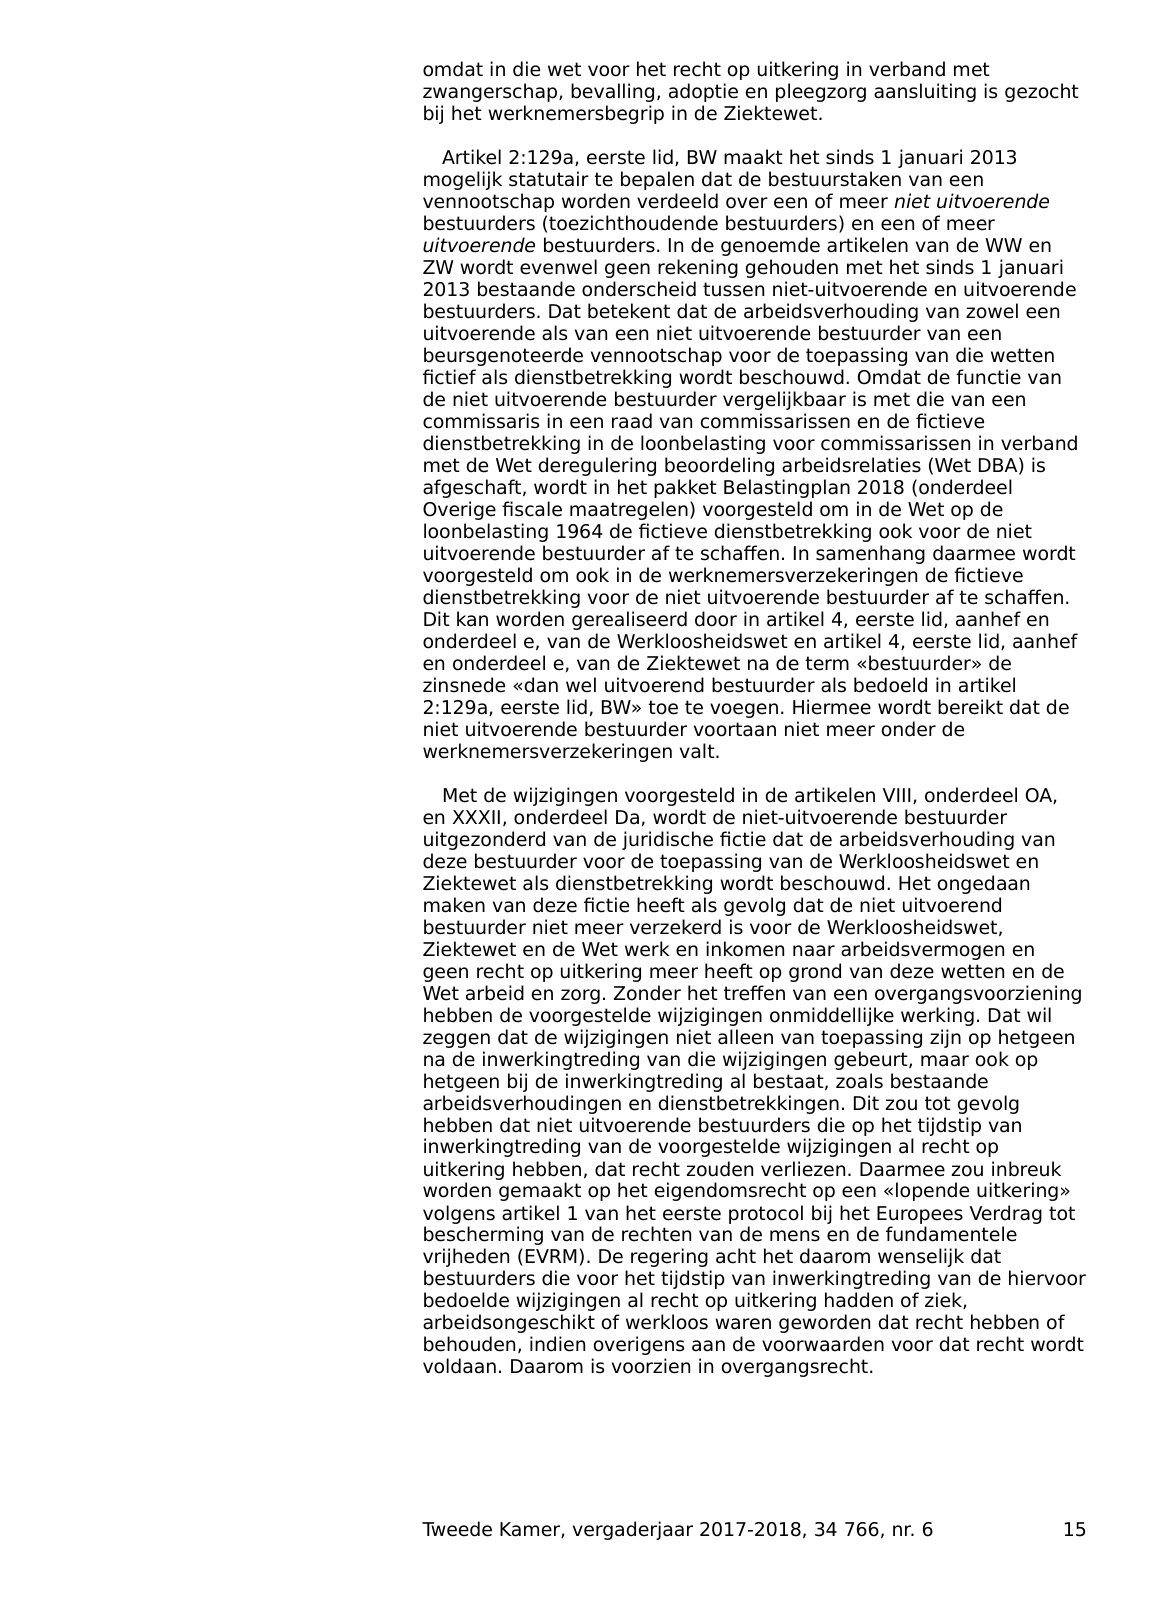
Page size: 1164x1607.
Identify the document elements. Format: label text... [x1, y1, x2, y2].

text Artikel 2:129a, eerste lid, BW maakt het sinds 1 januari 2013 mogelijk statutair te bepalen dat de bestuurstaken van een vennootschap worden verdeeld over een of meer niet uitvoerende bestuurders (toezichthoudende bestuurders) en een of meer uitvoerende bestuurders. In de genoemde artikelen van de WW en ZW wordt evenwel geen rekening gehouden met het sinds 1 januari 2013 bestaande onderscheid tussen niet-uitvoerende en uitvoerende bestuurders. Dat betekent dat de arbeidsverhouding van zowel een uitvoerende als van een niet uitvoerende bestuurder van een beursgenoteerde vennootschap voor de toepassing van die wetten fictief als dienstbetrekking wordt beschouwd. Omdat de functie van de niet uitvoerende bestuurder vergelijkbaar is met die van een commissaris in een raad van commissarissen en de fictieve dienstbetrekking in de loonbelasting voor commissarissen in verband met de Wet deregulering beoordeling arbeidsrelaties (Wet DBA) is afgeschaft, wordt in het pakket Belastingplan 2018 (onderdeel Overige fiscale maatregelen) voorgesteld om in de Wet op de loonbelasting 1964 de fictieve dienstbetrekking ook voor de niet uitvoerende bestuurder af te schaffen. In samenhang daarmee wordt voorgesteld om ook in de werknemersverzekeringen de fictieve dienstbetrekking voor de niet uitvoerende bestuurder af te schaffen. Dit kan worden gerealiseerd door in artikel 4, eerste lid, aanhef en onderdeel e, van de Werkloosheidswet en artikel 4, eerste lid, aanhef en onderdeel e, van de Ziektewet na de term «bestuurder» de zinsnede «dan wel uitvoerend bestuurder als bedoeld in artikel 2:129a, eerste lid, BW» toe te voegen. Hiermee wordt bereikt dat de niet uitvoerende bestuurder voortaan niet meer onder de werknemersverzekeringen valt. [422, 147, 1087, 763]
text omdat in die wet voor het recht op uitkering in verband met zwangerschap, bevalling, adoptie en pleegzorg aansluiting is gezocht bij het werknemersbegrip in de Ziektewet. [422, 59, 1087, 125]
text Met de wijzigingen voorgesteld in de artikelen VIII, onderdeel OA, en XXXII, onderdeel Da, wordt de niet-uitvoerende bestuurder uitgezonderd van de juridische fictie dat de arbeidsverhouding van deze bestuurder voor de toepassing van de Werkloosheidswet en Ziektewet als dienstbetrekking wordt beschouwd. Het ongedaan maken van deze fictie heeft als gevolg dat de niet uitvoerend bestuurder niet meer verzekerd is voor de Werkloosheidswet, Ziektewet en de Wet werk en inkomen naar arbeidsvermogen en geen recht op uitkering meer heeft op grond van deze wetten en de Wet arbeid en zorg. Zonder het treffen van een overgangsvoorziening hebben de voorgestelde wijzigingen onmiddellijke werking. Dat wil zeggen dat de wijzigingen niet alleen van toepassing zijn op hetgeen na de inwerkingtreding van die wijzigingen gebeurt, maar ook op hetgeen bij de inwerkingtreding al bestaat, zoals bestaande arbeidsverhoudingen en dienstbetrekkingen. Dit zou tot gevolg hebben dat niet uitvoerende bestuurders die op het tijdstip van inwerkingtreding van de voorgestelde wijzigingen al recht op uitkering hebben, dat recht zouden verliezen. Daarmee zou inbreuk worden gemaakt op het eigendomsrecht op een «lopende uitkering» volgens artikel 1 van het eerste protocol bij het Europees Verdrag tot bescherming van de rechten van de mens en de fundamentele vrijheden (EVRM). De regering acht het daarom wenselijk dat bestuurders die voor het tijdstip van inwerkingtreding van de hiervoor bedoelde wijzigingen al recht op uitkering hadden of ziek, arbeidsongeschikt of werkloos waren geworden dat recht hebben of behouden, indien overigens aan de voorwaarden voor dat recht wordt voldaan. Daarom is voorzien in overgangsrecht. [422, 785, 1087, 1378]
